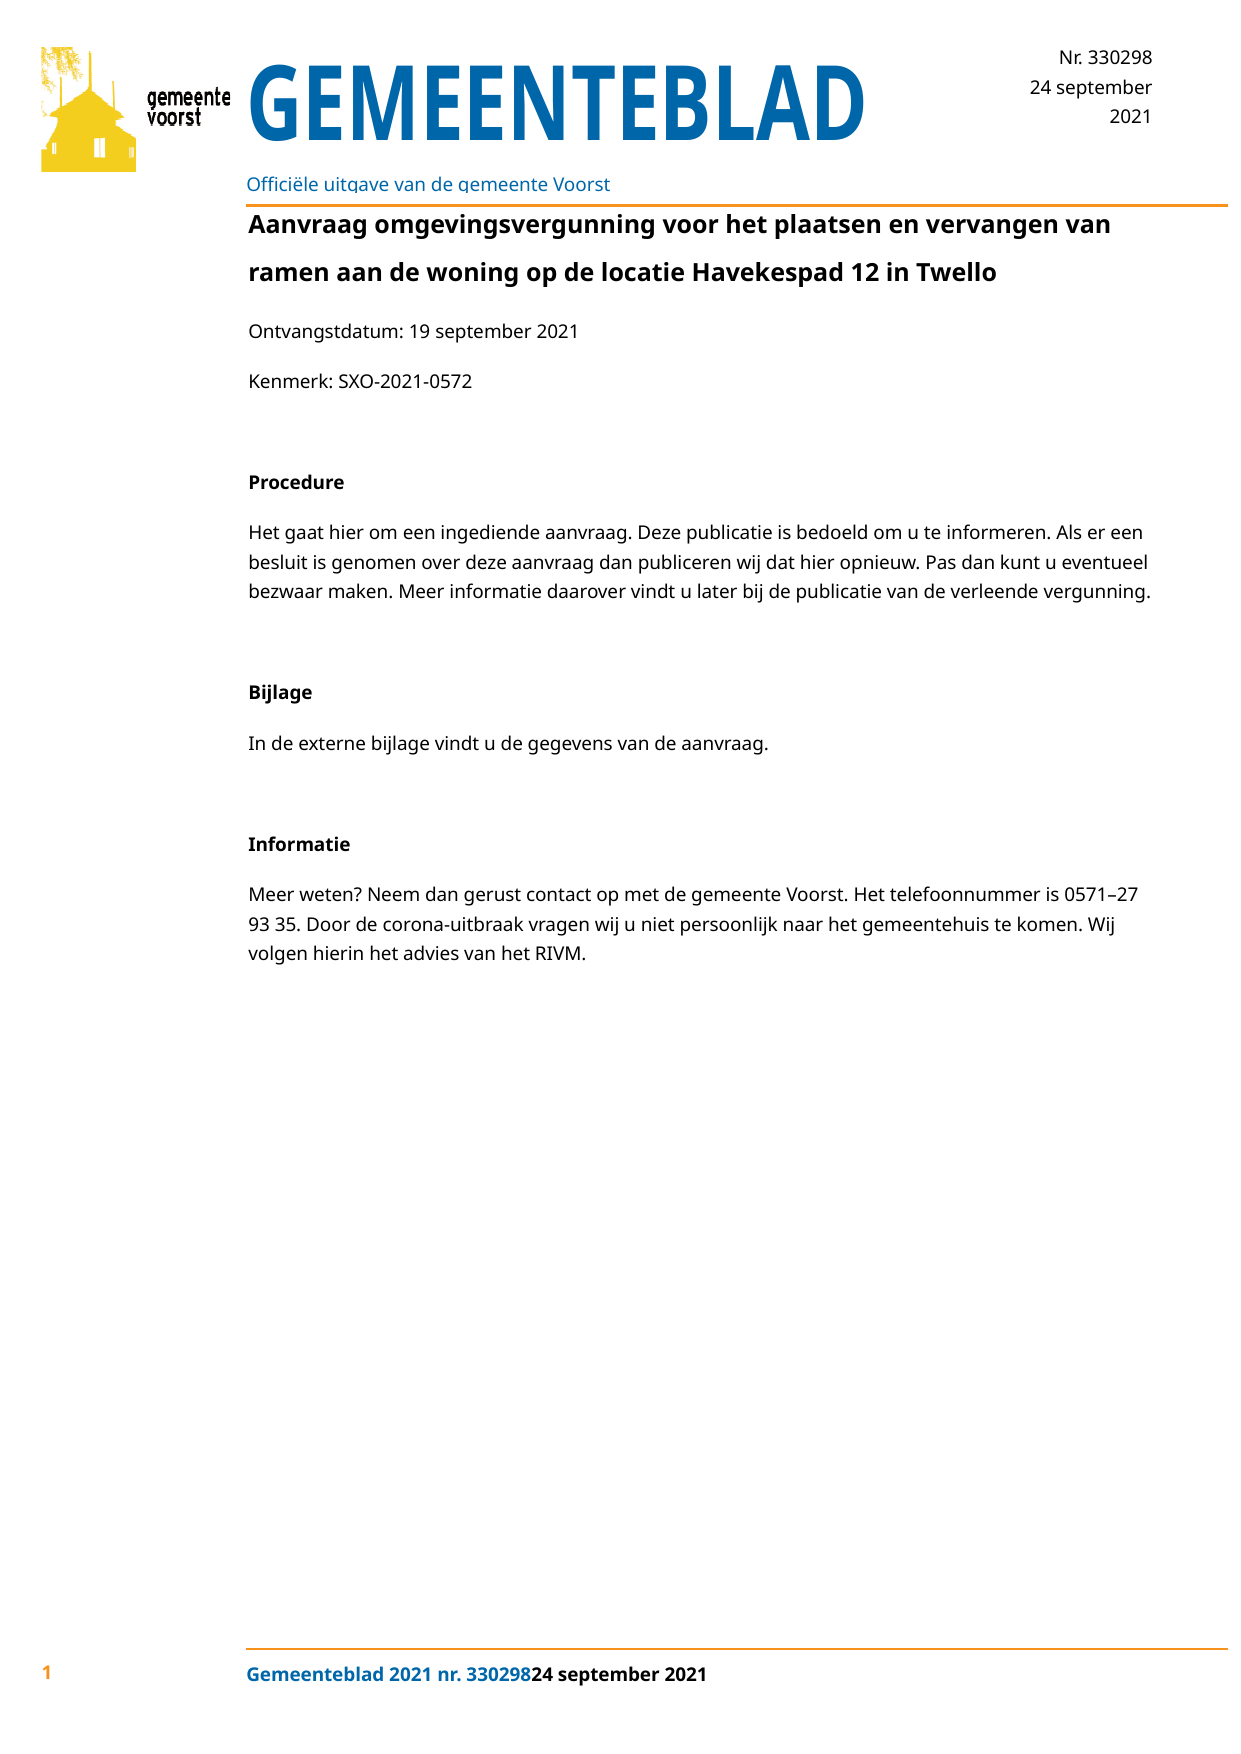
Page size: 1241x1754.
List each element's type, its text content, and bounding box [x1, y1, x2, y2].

text Bijlage [248, 679, 1152, 705]
picture [41, 47, 231, 172]
text Aanvraag omgevingsvergunning voor het plaatsen en vervangen van ramen aan de woning op de locatie Havekespad 12 in Twello [248, 207, 1152, 288]
text Informatie [248, 831, 1152, 857]
text Meer weten? Neem dan gerust contact op met de gemeente Voorst. Het telefoonnummer is 0571–27 93 35. Door de corona-uitbraak vragen wij u niet persoonlijk naar het gemeentehuis te komen. Wij volgen hierin het advies van het RIVM. [248, 881, 1152, 966]
text Het gaat hier om een ingediende aanvraag. Deze publicatie is bedoeld om u te informeren. Als er een besluit is genomen over deze aanvraag dan publiceren wij dat hier opnieuw. Pas dan kunt u eventueel bezwaar maken. Meer informatie daarover vindt u later bij de publicatie van de verleende vergunning. [248, 519, 1152, 604]
text Kenmerk: SXO-2021-0572 [248, 368, 1152, 394]
text Procedure [248, 469, 1152, 495]
text Ontvangstdatum: 19 september 2021 [248, 318, 1152, 344]
text In de externe bijlage vindt u de gegevens van de aanvraag. [248, 730, 1152, 756]
